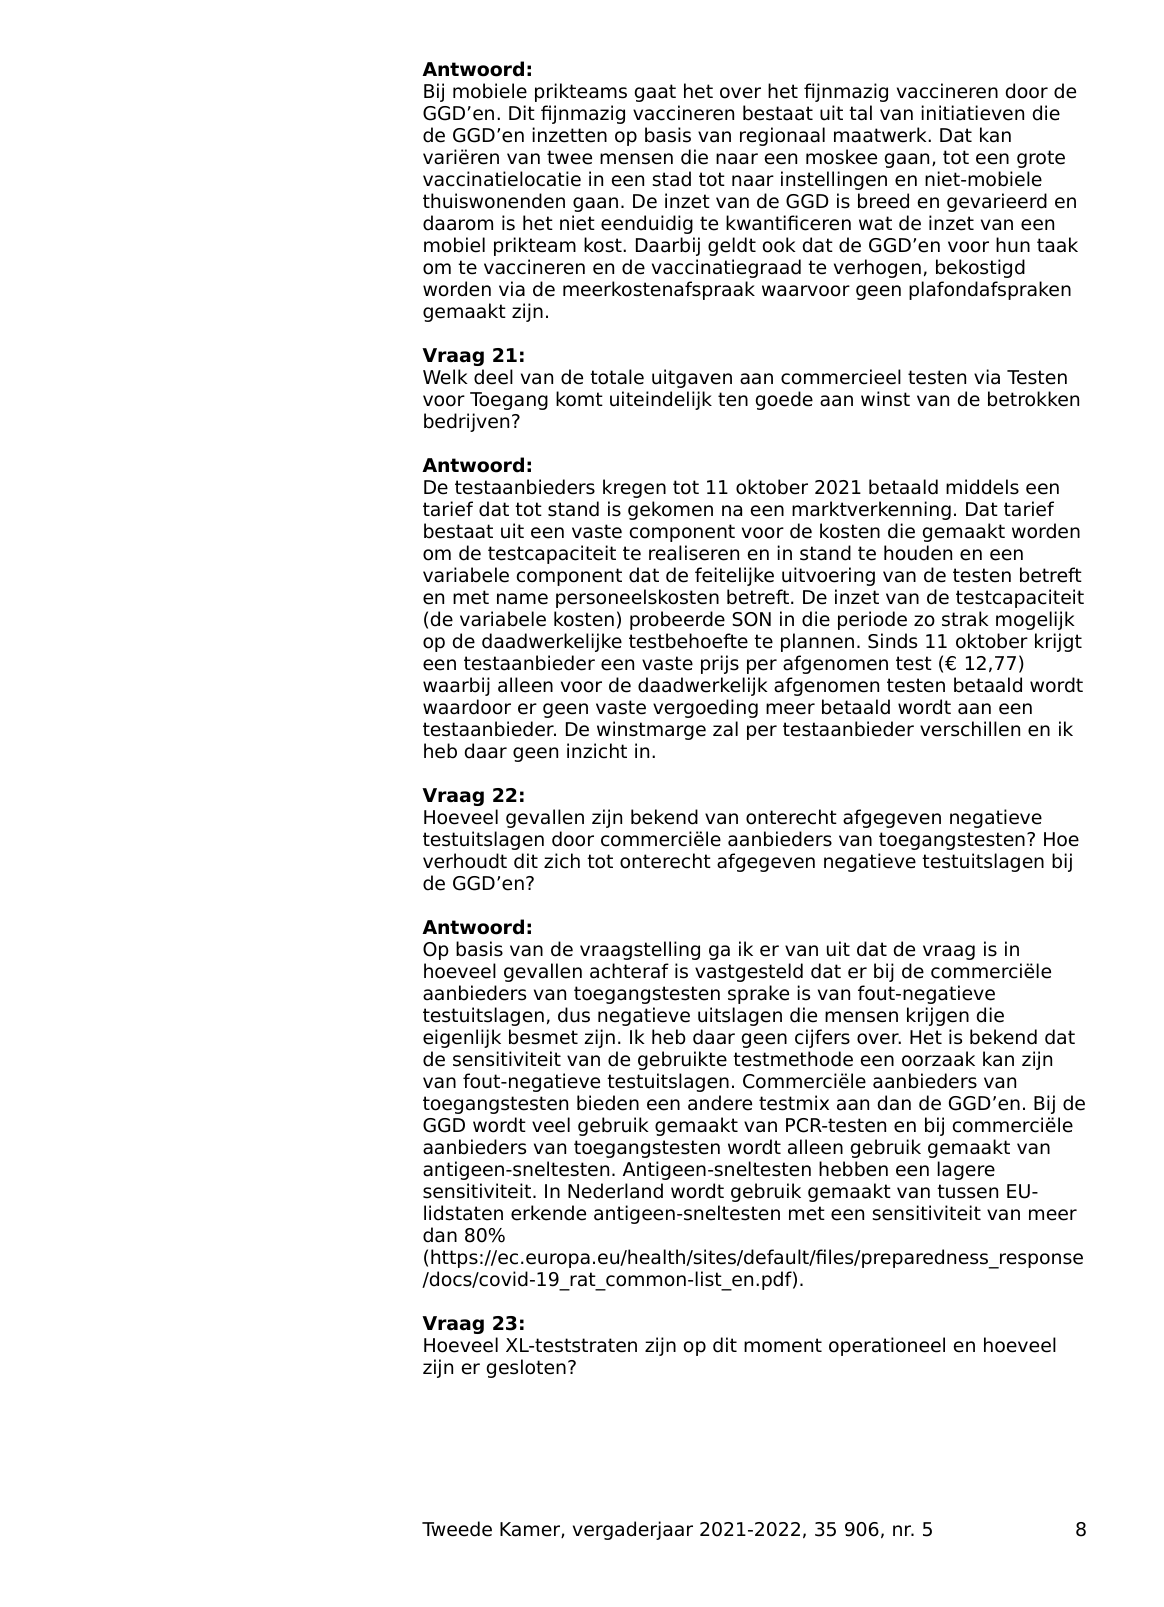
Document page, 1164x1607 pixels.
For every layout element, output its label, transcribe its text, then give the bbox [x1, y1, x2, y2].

text Op basis van de vraagstelling ga ik er van uit dat de vraag is in hoeveel gevallen achteraf is vastgesteld dat er bij de commerciële aanbieders van toegangstesten sprake is van fout-negatieve testuitslagen, dus negatieve uitslagen die mensen krijgen die eigenlijk besmet zijn. Ik heb daar geen cijfers over. Het is bekend dat de sensitiviteit van de gebruikte testmethode een oorzaak kan zijn van fout-negatieve testuitslagen. Commerciële aanbieders van toegangstesten bieden een andere testmix aan dan de GGD’en. Bij de GGD wordt veel gebruik gemaakt van PCR-testen en bij commerciële aanbieders van toegangstesten wordt alleen gebruik gemaakt van antigeen-sneltesten. Antigeen-sneltesten hebben een lagere sensitiviteit. In Nederland wordt gebruik gemaakt van tussen EU-lidstaten erkende antigeen-sneltesten met een sensitiviteit van meer dan 80% (https://ec.europa.eu/health/sites/default/files/preparedness_response/docs/covid-19_rat_common-list_en.pdf). [422, 939, 1087, 1291]
subtitle Vraag 22: [422, 785, 1087, 807]
text De testaanbieders kregen tot 11 oktober 2021 betaald middels een tarief dat tot stand is gekomen na een marktverkenning. Dat tarief bestaat uit een vaste component voor de kosten die gemaakt worden om de testcapaciteit te realiseren en in stand te houden en een variabele component dat de feitelijke uitvoering van de testen betreft en met name personeelskosten betreft. De inzet van de testcapaciteit (de variabele kosten) probeerde SON in die periode zo strak mogelijk op de daadwerkelijke testbehoefte te plannen. Sinds 11 oktober krijgt een testaanbieder een vaste prijs per afgenomen test (€ 12,77) waarbij alleen voor de daadwerkelijk afgenomen testen betaald wordt waardoor er geen vaste vergoeding meer betaald wordt aan een testaanbieder. De winstmarge zal per testaanbieder verschillen en ik heb daar geen inzicht in. [422, 477, 1087, 763]
subtitle Vraag 21: [422, 345, 1087, 367]
subtitle Vraag 23: [422, 1313, 1087, 1335]
text Hoeveel XL-teststraten zijn op dit moment operationeel en hoeveel zijn er gesloten? [422, 1335, 1087, 1379]
subtitle Antwoord: [422, 455, 1087, 477]
subtitle Antwoord: [422, 59, 1087, 81]
text Welk deel van de totale uitgaven aan commercieel testen via Testen voor Toegang komt uiteindelijk ten goede aan winst van de betrokken bedrijven? [422, 367, 1087, 433]
text Hoeveel gevallen zijn bekend van onterecht afgegeven negatieve testuitslagen door commerciële aanbieders van toegangstesten? Hoe verhoudt dit zich tot onterecht afgegeven negatieve testuitslagen bij de GGD’en? [422, 807, 1087, 895]
text Bij mobiele prikteams gaat het over het fijnmazig vaccineren door de GGD’en. Dit fijnmazig vaccineren bestaat uit tal van initiatieven die de GGD’en inzetten op basis van regionaal maatwerk. Dat kan variëren van twee mensen die naar een moskee gaan, tot een grote vaccinatielocatie in een stad tot naar instellingen en niet-mobiele thuiswonenden gaan. De inzet van de GGD is breed en gevarieerd en daarom is het niet eenduidig te kwantificeren wat de inzet van een mobiel prikteam kost. Daarbij geldt ook dat de GGD’en voor hun taak om te vaccineren en de vaccinatiegraad te verhogen, bekostigd worden via de meerkostenafspraak waarvoor geen plafondafspraken gemaakt zijn. [422, 81, 1087, 323]
subtitle Antwoord: [422, 917, 1087, 939]
